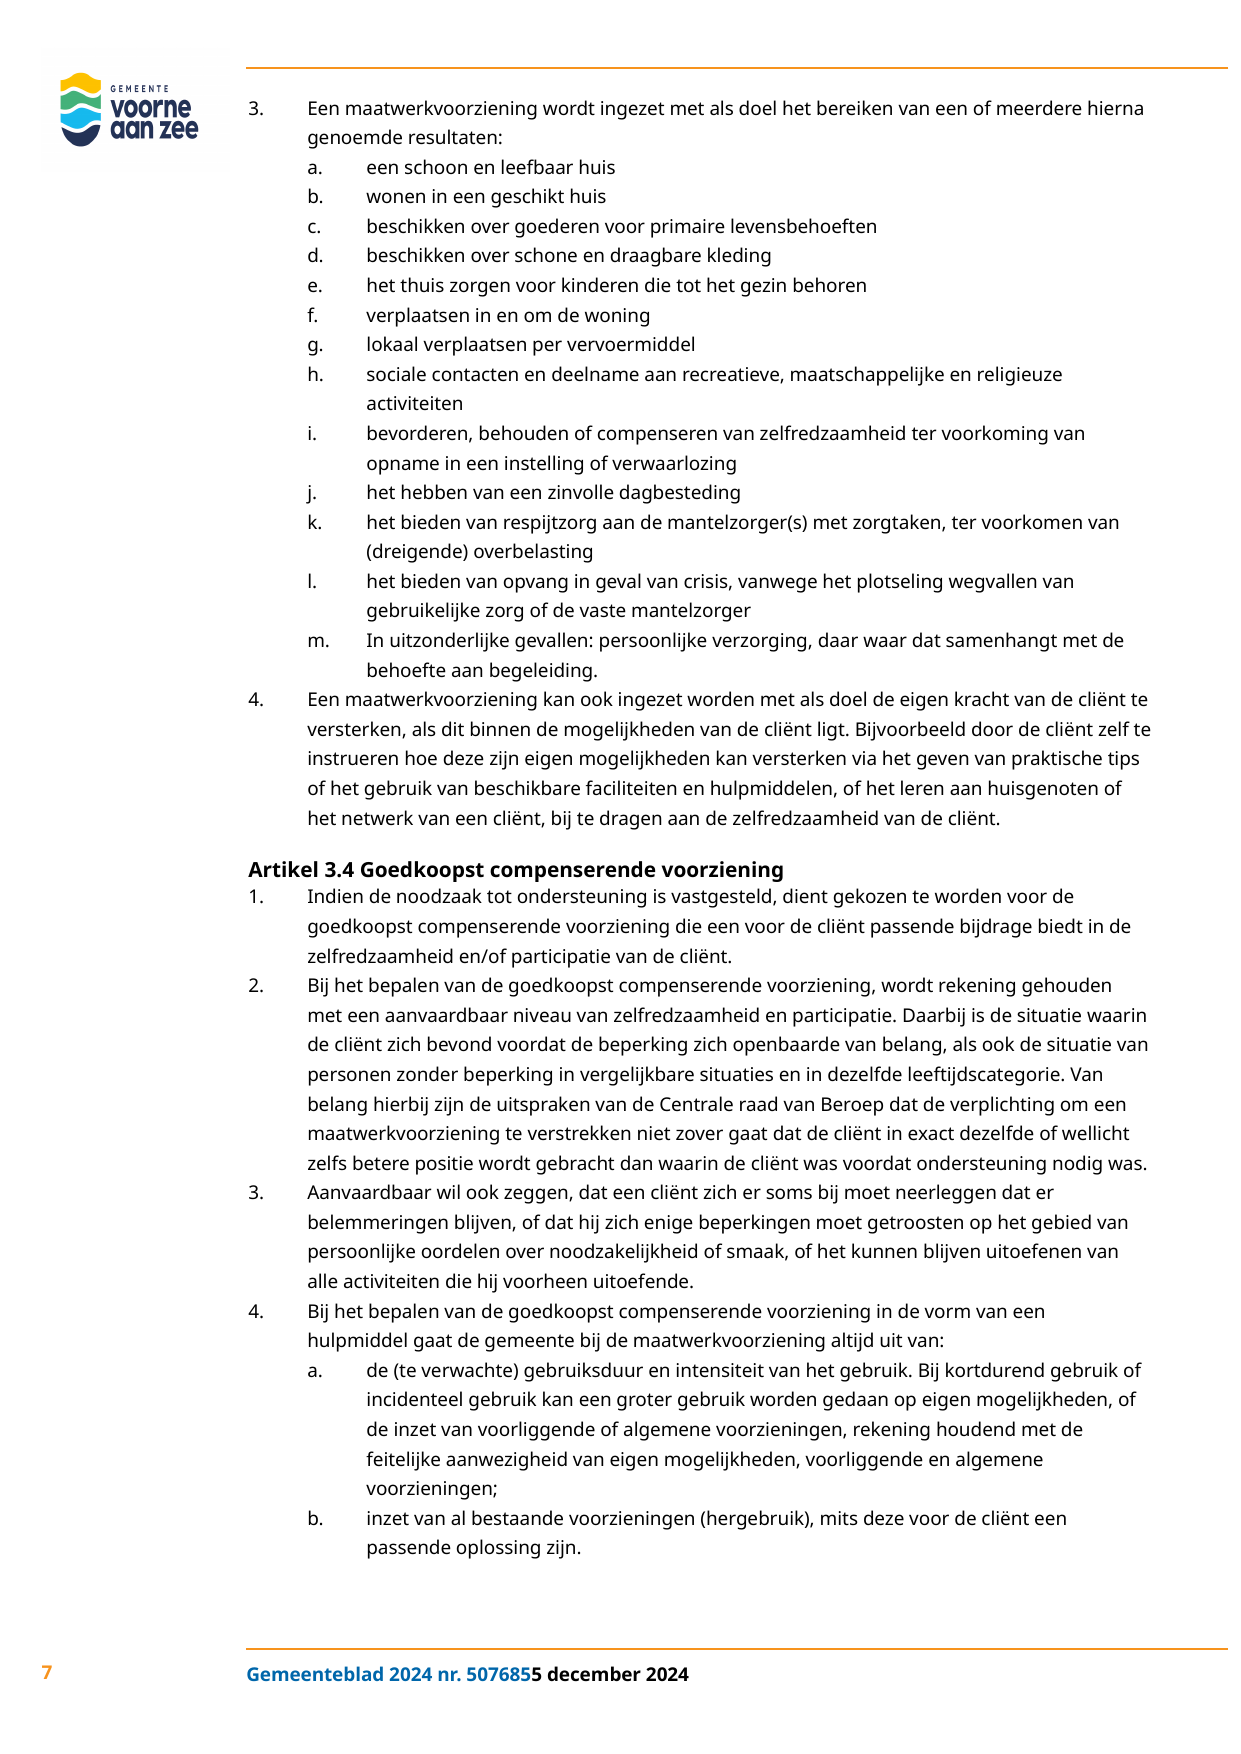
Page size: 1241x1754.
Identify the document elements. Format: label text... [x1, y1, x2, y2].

list inzet van al bestaande voorzieningen (hergebruik), mits deze voor de cliënt een passende oplossing zijn. [307, 1505, 1152, 1560]
list het bieden van opvang in geval van crisis, vanwege het plotseling wegvallen van gebruikelijke zorg of de vaste mantelzorger [307, 568, 1152, 623]
list het thuis zorgen voor kinderen die tot het gezin behoren [307, 272, 1152, 298]
list beschikken over goederen voor primaire levensbehoeften [307, 213, 1152, 239]
list lokaal verplaatsen per vervoermiddel [307, 331, 1152, 357]
list Bij het bepalen van de goedkoopst compenserende voorziening, wordt rekening gehouden met een aanvaardbaar niveau van zelfredzaamheid en participatie. Daarbij is de situatie waarin de cliënt zich bevond voordat de beperking zich openbaarde van belang, als ook de situatie van personen zonder beperking in vergelijkbare situaties en in dezelfde leeftijdscategorie. Van belang hierbij zijn de uitspraken van de Centrale raad van Beroep dat de verplichting om een maatwerkvoorziening te verstrekken niet zover gaat dat de cliënt in exact dezelfde of wellicht zelfs betere positie wordt gebracht dan waarin de cliënt was voordat ondersteuning nodig was. [248, 972, 1152, 1176]
list Indien de noodzaak tot ondersteuning is vastgesteld, dient gekozen te worden voor de goedkoopst compenserende voorziening die een voor de cliënt passende bijdrage biedt in de zelfredzaamheid en/of participatie van de cliënt. [248, 884, 1152, 968]
list het bieden van respijtzorg aan de mantelzorger(s) met zorgtaken, ter voorkomen van (dreigende) overbelasting [307, 509, 1152, 564]
list Een maatwerkvoorziening kan ook ingezet worden met als doel de eigen kracht van de cliënt te versterken, als dit binnen de mogelijkheden van de cliënt ligt. Bijvoorbeeld door de cliënt zelf te instrueren hoe deze zijn eigen mogelijkheden kan versterken via het geven van praktische tips of het gebruik van beschikbare faciliteiten en hulpmiddelen, of het leren aan huisgenoten of het netwerk van een cliënt, bij te dragen aan de zelfredzaamheid van de cliënt. [248, 686, 1152, 831]
list de (te verwachte) gebruiksduur en intensiteit van het gebruik. Bij kortdurend gebruik of incidenteel gebruik kan een groter gebruik worden gedaan op eigen mogelijkheden, of de inzet van voorliggende of algemene voorzieningen, rekening houdend met de feitelijke aanwezigheid van eigen mogelijkheden, voorliggende en algemene voorzieningen; [307, 1357, 1152, 1501]
list Bij het bepalen van de goedkoopst compenserende voorziening in de vorm van een hulpmiddel gaat de gemeente bij de maatwerkvoorziening altijd uit van: [248, 1298, 1152, 1353]
text Artikel 3.4 Goedkoopst compenserende voorziening [248, 855, 1152, 884]
list verplaatsen in en om de woning [307, 302, 1152, 328]
list In uitzonderlijke gevallen: persoonlijke verzorging, daar waar dat samenhangt met de behoefte aan begeleiding. [307, 627, 1152, 683]
list Aanvaardbaar wil ook zeggen, dat een cliënt zich er soms bij moet neerleggen dat er belemmeringen blijven, of dat hij zich enige beperkingen moet getroosten op het gebied van persoonlijke oordelen over noodzakelijkheid of smaak, of het kunnen blijven uitoefenen van alle activiteiten die hij voorheen uitoefende. [248, 1179, 1152, 1294]
picture [41, 47, 231, 172]
list Een maatwerkvoorziening wordt ingezet met als doel het bereiken van een of meerdere hierna genoemde resultaten: [248, 95, 1152, 150]
list het hebben van een zinvolle dagbesteding [307, 479, 1152, 505]
list beschikken over schone en draagbare kleding [307, 243, 1152, 268]
list wonen in een geschikt huis [307, 183, 1152, 209]
list sociale contacten en deelname aan recreatieve, maatschappelijke en religieuze activiteiten [307, 361, 1152, 416]
list bevorderen, behouden of compenseren van zelfredzaamheid ter voorkoming van opname in een instelling of verwaarlozing [307, 420, 1152, 476]
list een schoon en leefbaar huis [307, 154, 1152, 180]
